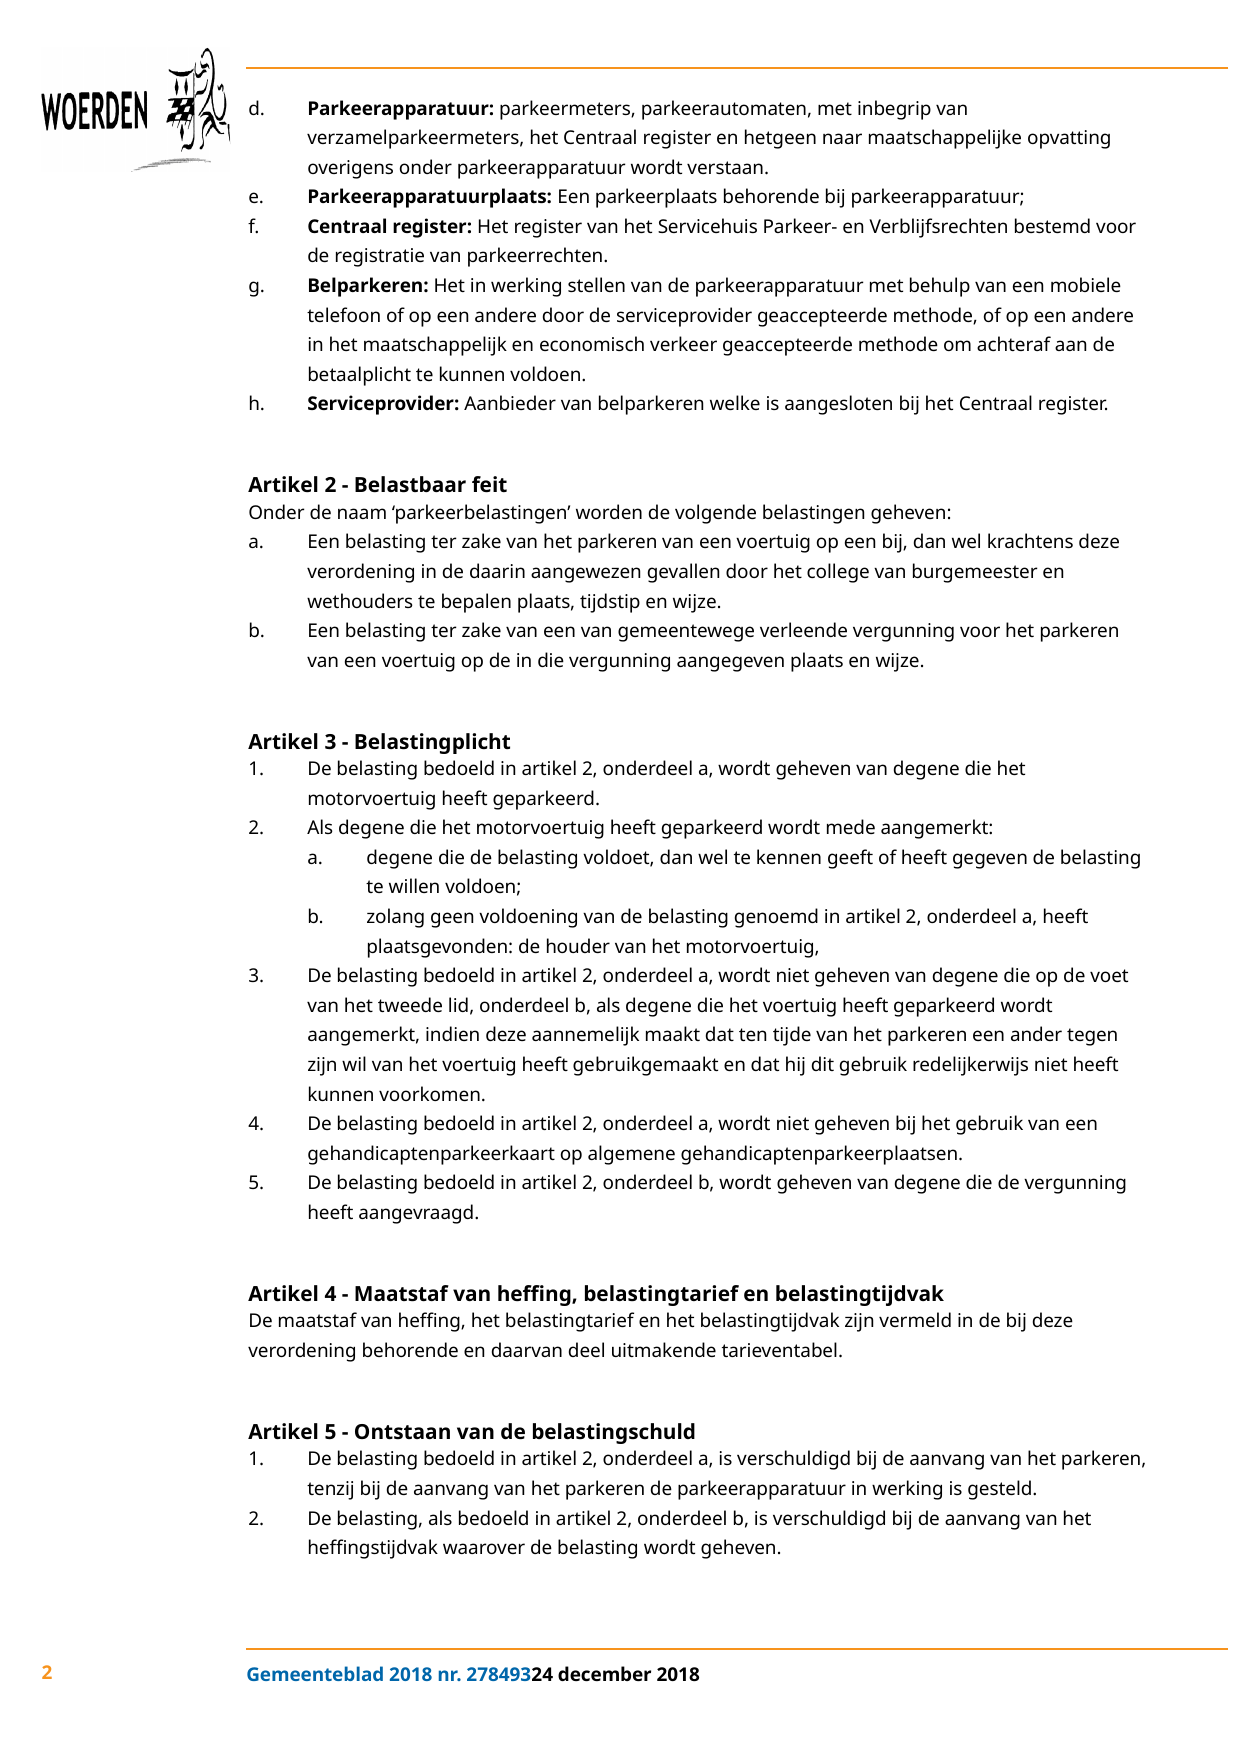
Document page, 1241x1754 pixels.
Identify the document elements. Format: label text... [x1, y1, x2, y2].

text De maatstaf van heffing, het belastingtarief en het belastingtijdvak zijn vermeld in de bij deze verordening behorende en daarvan deel uitmakende tarieventabel. [248, 1308, 1152, 1363]
list De belasting bedoeld in artikel 2, onderdeel b, wordt geheven van degene die de vergunning heeft aangevraagd. [248, 1169, 1152, 1225]
list Een belasting ter zake van het parkeren van een voertuig op een bij, dan wel krachtens deze verordening in de daarin aangewezen gevallen door het college van burgemeester en wethouders te bepalen plaats, tijdstip en wijze. [248, 529, 1152, 613]
text Artikel 2 - Belastbaar feit [248, 471, 1152, 499]
list Serviceprovider: Aanbieder van belparkeren welke is aangesloten bij het Centraal register. [248, 391, 1152, 416]
text Onder de naam ‘parkeerbelastingen’ worden de volgende belastingen geheven: [248, 499, 1152, 525]
text Artikel 5 - Ontstaan van de belastingschuld [248, 1417, 1152, 1446]
list De belasting bedoeld in artikel 2, onderdeel a, wordt niet geheven van degene die op de voet van het tweede lid, onderdeel b, als degene die het voertuig heeft geparkeerd wordt aangemerkt, indien deze aannemelijk maakt dat ten tijde van het parkeren een ander tegen zijn wil van het voertuig heeft gebruikgemaakt en dat hij dit gebruik redelijkerwijs niet heeft kunnen voorkomen. [248, 962, 1152, 1107]
list Parkeerapparatuur: parkeermeters, parkeerautomaten, met inbegrip van verzamelparkeermeters, het Centraal register en hetgeen naar maatschappelijke opvatting overigens onder parkeerapparatuur wordt verstaan. [248, 95, 1152, 180]
list degene die de belasting voldoet, dan wel te kennen geeft of heeft gegeven de belasting te willen voldoen; [307, 844, 1152, 899]
list De belasting, als bedoeld in artikel 2, onderdeel b, is verschuldigd bij de aanvang van het heffingstijdvak waarover de belasting wordt geheven. [248, 1505, 1152, 1560]
list Belparkeren: Het in werking stellen van de parkeerapparatuur met behulp van een mobiele telefoon of op een andere door de serviceprovider geaccepteerde methode, of op een andere in het maatschappelijk en economisch verkeer geaccepteerde methode om achteraf aan de betaalplicht te kunnen voldoen. [248, 272, 1152, 387]
list De belasting bedoeld in artikel 2, onderdeel a, wordt niet geheven bij het gebruik van een gehandicaptenparkeerkaart op algemene gehandicaptenparkeerplaatsen. [248, 1110, 1152, 1166]
list De belasting bedoeld in artikel 2, onderdeel a, wordt geheven van degene die het motorvoertuig heeft geparkeerd. [248, 755, 1152, 811]
list Centraal register: Het register van het Servicehuis Parkeer- en Verblijfsrechten bestemd voor de registratie van parkeerrechten. [248, 213, 1152, 268]
list Parkeerapparatuurplaats: Een parkeerplaats behorende bij parkeerapparatuur; [248, 183, 1152, 209]
list Een belasting ter zake van een van gemeentewege verleende vergunning voor het parkeren van een voertuig op de in die vergunning aangegeven plaats en wijze. [248, 617, 1152, 673]
text Artikel 4 - Maatstaf van heffing, belastingtarief en belastingtijdvak [248, 1279, 1152, 1308]
list zolang geen voldoening van de belasting genoemd in artikel 2, onderdeel a, heeft plaatsgevonden: de houder van het motorvoertuig, [307, 903, 1152, 959]
text Artikel 3 - Belastingplicht [248, 727, 1152, 755]
list De belasting bedoeld in artikel 2, onderdeel a, is verschuldigd bij de aanvang van het parkeren, tenzij bij de aanvang van het parkeren de parkeerapparatuur in werking is gesteld. [248, 1446, 1152, 1501]
picture [41, 47, 231, 172]
list Als degene die het motorvoertuig heeft geparkeerd wordt mede aangemerkt: [248, 814, 1152, 840]
